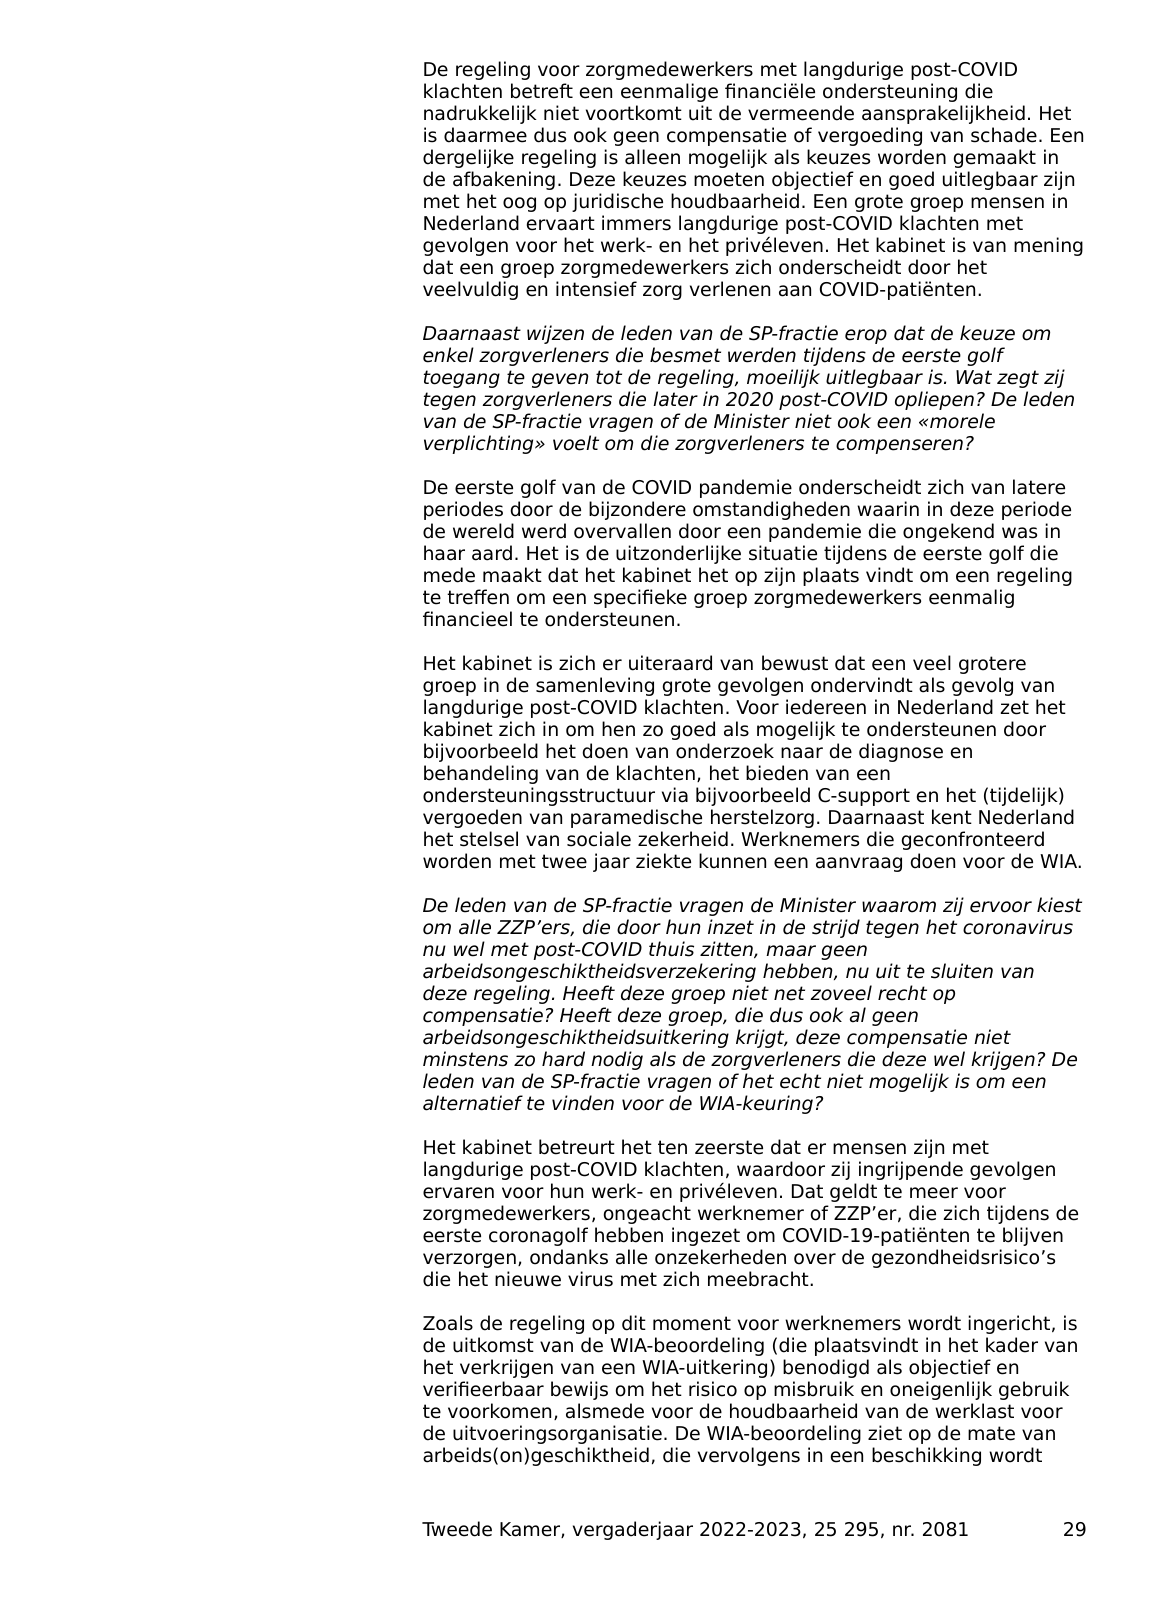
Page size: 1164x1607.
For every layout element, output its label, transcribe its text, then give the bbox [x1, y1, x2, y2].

text De eerste golf van de COVID pandemie onderscheidt zich van latere periodes door de bijzondere omstandigheden waarin in deze periode de wereld werd overvallen door een pandemie die ongekend was in haar aard. Het is de uitzonderlijke situatie tijdens de eerste golf die mede maakt dat het kabinet het op zijn plaats vindt om een regeling te treffen om een specifieke groep zorgmedewerkers eenmalig financieel te ondersteunen. [422, 477, 1087, 631]
text De leden van de SP-fractie vragen de Minister waarom zij ervoor kiest om alle ZZP’ers, die door hun inzet in de strijd tegen het coronavirus nu wel met post-COVID thuis zitten, maar geen arbeidsongeschiktheidsverzekering hebben, nu uit te sluiten van deze regeling. Heeft deze groep niet net zoveel recht op compensatie? Heeft deze groep, die dus ook al geen arbeidsongeschiktheidsuitkering krijgt, deze compensatie niet minstens zo hard nodig als de zorgverleners die deze wel krijgen? De leden van de SP-fractie vragen of het echt niet mogelijk is om een alternatief te vinden voor de WIA-keuring? [422, 895, 1087, 1115]
text Het kabinet betreurt het ten zeerste dat er mensen zijn met langdurige post-COVID klachten, waardoor zij ingrijpende gevolgen ervaren voor hun werk- en privéleven. Dat geldt te meer voor zorgmedewerkers, ongeacht werknemer of ZZP’er, die zich tijdens de eerste coronagolf hebben ingezet om COVID-19-patiënten te blijven verzorgen, ondanks alle onzekerheden over de gezondheidsrisico’s die het nieuwe virus met zich meebracht. [422, 1137, 1087, 1291]
text Daarnaast wijzen de leden van de SP-fractie erop dat de keuze om enkel zorgverleners die besmet werden tijdens de eerste golf toegang te geven tot de regeling, moeilijk uitlegbaar is. Wat zegt zij tegen zorgverleners die later in 2020 post-COVID opliepen? De leden van de SP-fractie vragen of de Minister niet ook een «morele verplichting» voelt om die zorgverleners te compenseren? [422, 323, 1087, 455]
text Het kabinet is zich er uiteraard van bewust dat een veel grotere groep in de samenleving grote gevolgen ondervindt als gevolg van langdurige post-COVID klachten. Voor iedereen in Nederland zet het kabinet zich in om hen zo goed als mogelijk te ondersteunen door bijvoorbeeld het doen van onderzoek naar de diagnose en behandeling van de klachten, het bieden van een ondersteuningsstructuur via bijvoorbeeld C-support en het (tijdelijk) vergoeden van paramedische herstelzorg. Daarnaast kent Nederland het stelsel van sociale zekerheid. Werknemers die geconfronteerd worden met twee jaar ziekte kunnen een aanvraag doen voor de WIA. [422, 653, 1087, 873]
text Zoals de regeling op dit moment voor werknemers wordt ingericht, is de uitkomst van de WIA-beoordeling (die plaatsvindt in het kader van het verkrijgen van een WIA-uitkering) benodigd als objectief en verifieerbaar bewijs om het risico op misbruik en oneigenlijk gebruik te voorkomen, alsmede voor de houdbaarheid van de werklast voor de uitvoeringsorganisatie. De WIA-beoordeling ziet op de mate van arbeids(on)geschiktheid, die vervolgens in een beschikking wordt [422, 1313, 1087, 1467]
text De regeling voor zorgmedewerkers met langdurige post-COVID klachten betreft een eenmalige financiële ondersteuning die nadrukkelijk niet voortkomt uit de vermeende aansprakelijkheid. Het is daarmee dus ook geen compensatie of vergoeding van schade. Een dergelijke regeling is alleen mogelijk als keuzes worden gemaakt in de afbakening. Deze keuzes moeten objectief en goed uitlegbaar zijn met het oog op juridische houdbaarheid. Een grote groep mensen in Nederland ervaart immers langdurige post-COVID klachten met gevolgen voor het werk- en het privéleven. Het kabinet is van mening dat een groep zorgmedewerkers zich onderscheidt door het veelvuldig en intensief zorg verlenen aan COVID-patiënten. [422, 59, 1087, 301]
